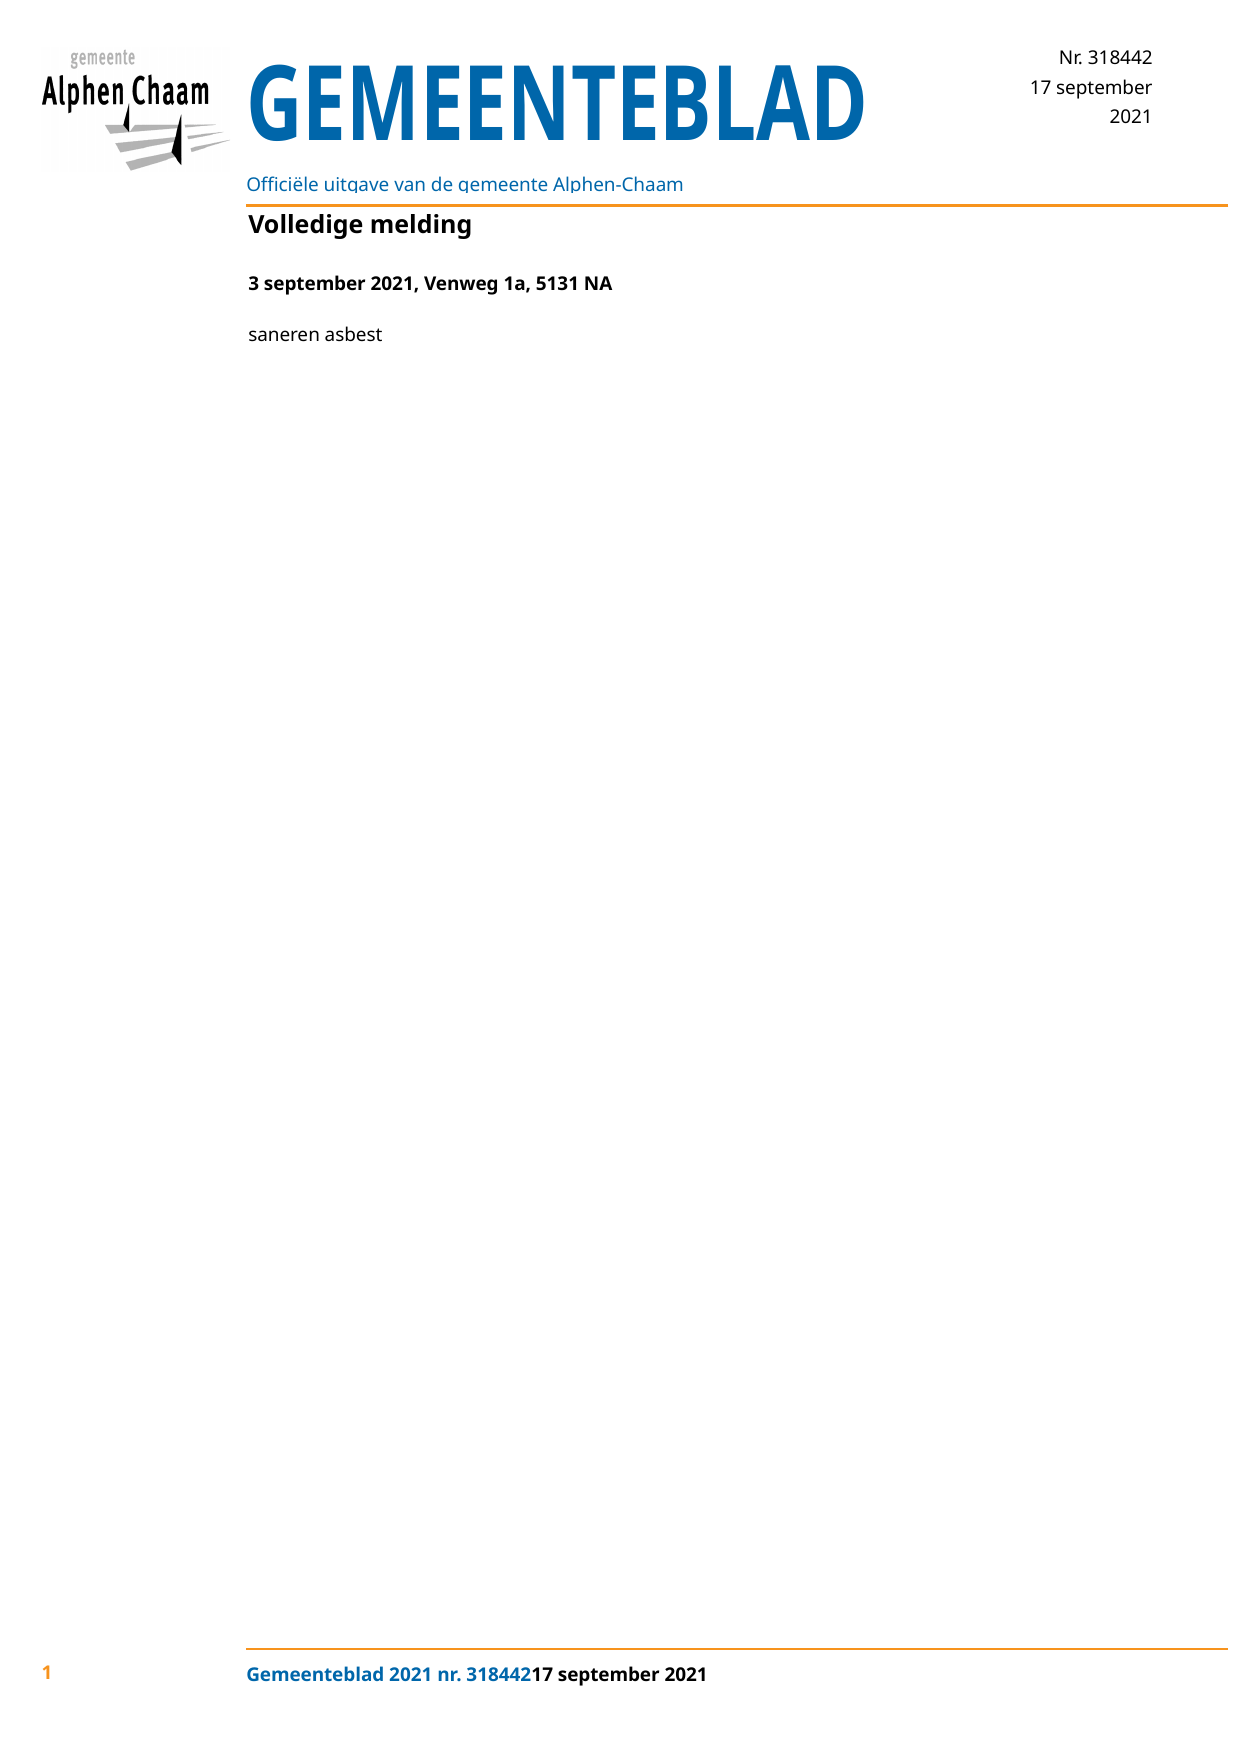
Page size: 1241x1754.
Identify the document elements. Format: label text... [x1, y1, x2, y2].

text Volledige melding [248, 207, 1152, 241]
text 3 september 2021, Venweg 1a, 5131 NA [248, 270, 1152, 296]
picture [41, 47, 231, 172]
text saneren asbest [248, 321, 1152, 346]
